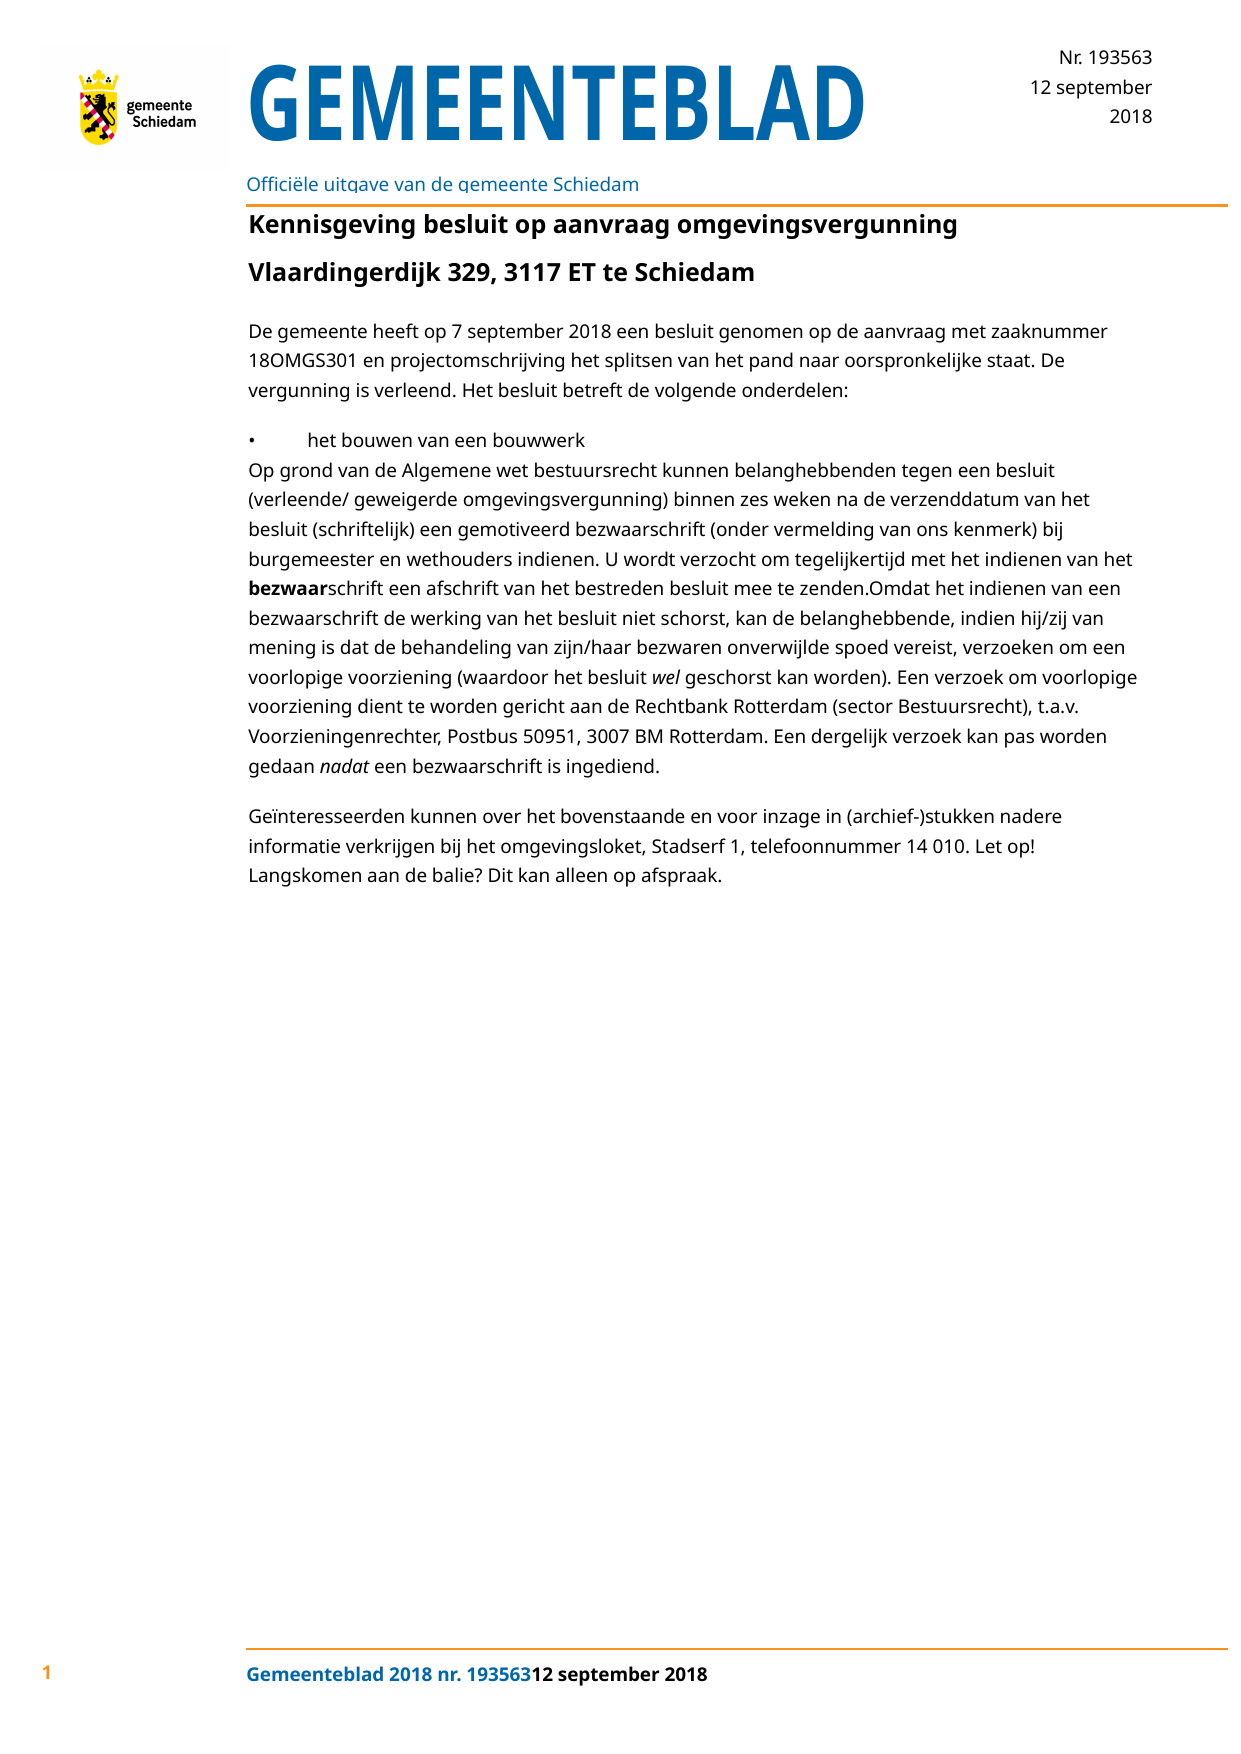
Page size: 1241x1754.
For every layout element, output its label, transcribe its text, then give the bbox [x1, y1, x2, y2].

text De gemeente heeft op 7 september 2018 een besluit genomen op de aanvraag met zaaknummer 18OMGS301 en projectomschrijving het splitsen van het pand naar oorspronkelijke staat. De vergunning is verleend. Het besluit betreft de volgende onderdelen: [248, 318, 1152, 403]
text Geïnteresseerden kunnen over het bovenstaande en voor inzage in (archief-)stukken nadere informatie verkrijgen bij het omgevingsloket, Stadserf 1, telefoonnummer 14 010. Let op! Langskomen aan de balie? Dit kan alleen op afspraak. [248, 803, 1152, 888]
list het bouwen van een bouwwerk [248, 427, 1152, 453]
text Op grond van de Algemene wet bestuursrecht kunnen belanghebbenden tegen een besluit (verleende/ geweigerde omgevingsvergunning) binnen zes weken na de verzenddatum van het besluit (schriftelijk) een gemotiveerd bezwaarschrift (onder vermelding van ons kenmerk) bij burgemeester en wethouders indienen. U wordt verzocht om tegelijkertijd met het indienen van het bezwaarschrift een afschrift van het bestreden besluit mee te zenden.Omdat het indienen van een bezwaarschrift de werking van het besluit niet schorst, kan de belanghebbende, indien hij/zij van mening is dat de behandeling van zijn/haar bezwaren onverwijlde spoed vereist, verzoeken om een voorlopige voorziening (waardoor het besluit wel geschorst kan worden). Een verzoek om voorlopige voorziening dient te worden gericht aan de Rechtbank Rotterdam (sector Bestuursrecht), t.a.v. Voorzieningenrechter, Postbus 50951, 3007 BM Rotterdam. Een dergelijk verzoek kan pas worden gedaan nadat een bezwaarschrift is ingediend. [248, 457, 1152, 779]
text Kennisgeving besluit op aanvraag omgevingsvergunning Vlaardingerdijk 329, 3117 ET te Schiedam [248, 207, 1152, 288]
picture [41, 47, 231, 172]
